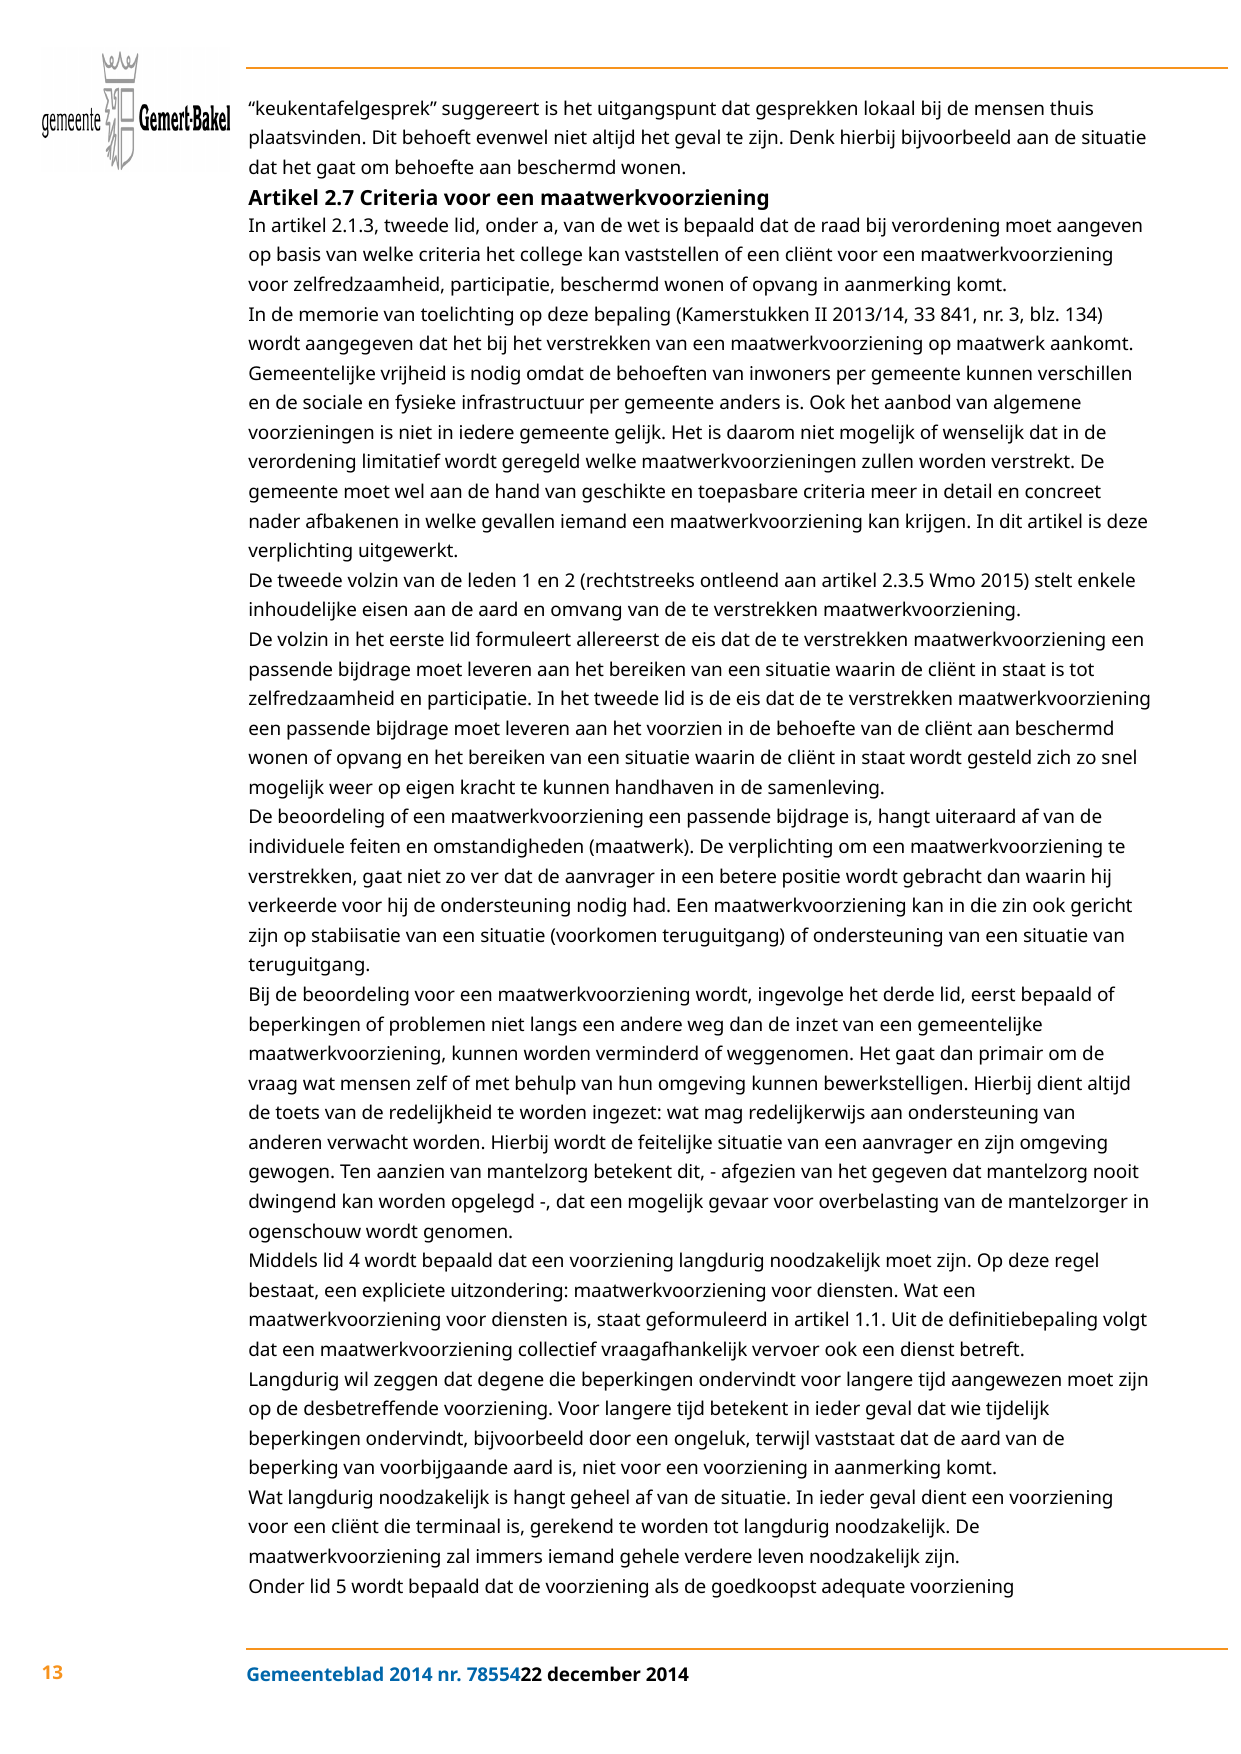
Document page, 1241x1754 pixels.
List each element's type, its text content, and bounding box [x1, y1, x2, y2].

text In artikel 2.1.3, tweede lid, onder a, van de wet is bepaald dat de raad bij verordening moet aangeven op basis van welke criteria het college kan vaststellen of een cliënt voor een maatwerkvoorziening voor zelfredzaamheid, participatie, beschermd wonen of opvang in aanmerking komt. [248, 212, 1152, 297]
text Langdurig wil zeggen dat degene die beperkingen ondervindt voor langere tijd aangewezen moet zijn op de desbetreffende voorziening. Voor langere tijd betekent in ieder geval dat wie tijdelijk beperkingen ondervindt, bijvoorbeeld door een ongeluk, terwijl vaststaat dat de aard van de beperking van voorbijgaande aard is, niet voor een voorziening in aanmerking komt. [248, 1366, 1152, 1480]
text De volzin in het eerste lid formuleert allereerst de eis dat de te verstrekken maatwerkvoorziening een passende bijdrage moet leveren aan het bereiken van een situatie waarin de cliënt in staat is tot zelfredzaamheid en participatie. In het tweede lid is de eis dat de te verstrekken maatwerkvoorziening een passende bijdrage moet leveren aan het voorzien in de behoefte van de cliënt aan beschermd wonen of opvang en het bereiken van een situatie waarin de cliënt in staat wordt gesteld zich zo snel mogelijk weer op eigen kracht te kunnen handhaven in de samenleving. [248, 626, 1152, 800]
text De beoordeling of een maatwerkvoorziening een passende bijdrage is, hangt uiteraard af van de individuele feiten en omstandigheden (maatwerk). De verplichting om een maatwerkvoorziening te verstrekken, gaat niet zo ver dat de aanvrager in een betere positie wordt gebracht dan waarin hij verkeerde voor hij de ondersteuning nodig had. Een maatwerkvoorziening kan in die zin ook gericht zijn op stabiisatie van een situatie (voorkomen teruguitgang) of ondersteuning van een situatie van teruguitgang. [248, 804, 1152, 977]
text Onder lid 5 wordt bepaald dat de voorziening als de goedkoopst adequate voorziening [248, 1573, 1152, 1598]
text Artikel 2.7 Criteria voor een maatwerkvoorziening [248, 183, 1152, 212]
text De tweede volzin van de leden 1 en 2 (rechtstreeks ontleend aan artikel 2.3.5 Wmo 2015) stelt enkele inhoudelijke eisen aan de aard en omvang van de te verstrekken maatwerkvoorziening. [248, 567, 1152, 622]
text In de memorie van toelichting op deze bepaling (Kamerstukken II 2013/14, 33 841, nr. 3, blz. 134) wordt aangegeven dat het bij het verstrekken van een maatwerkvoorziening op maatwerk aankomt. Gemeentelijke vrijheid is nodig omdat de behoeften van inwoners per gemeente kunnen verschillen en de sociale en fysieke infrastructuur per gemeente anders is. Ook het aanbod van algemene voorzieningen is niet in iedere gemeente gelijk. Het is daarom niet mogelijk of wenselijk dat in de verordening limitatief wordt geregeld welke maatwerkvoorzieningen zullen worden verstrekt. De gemeente moet wel aan de hand van geschikte en toepasbare criteria meer in detail en concreet nader afbakenen in welke gevallen iemand een maatwerkvoorziening kan krijgen. In dit artikel is deze verplichting uitgewerkt. [248, 301, 1152, 563]
text Bij de beoordeling voor een maatwerkvoorziening wordt, ingevolge het derde lid, eerst bepaald of beperkingen of problemen niet langs een andere weg dan de inzet van een gemeentelijke maatwerkvoorziening, kunnen worden verminderd of weggenomen. Het gaat dan primair om de vraag wat mensen zelf of met behulp van hun omgeving kunnen bewerkstelligen. Hierbij dient altijd de toets van de redelijkheid te worden ingezet: wat mag redelijkerwijs aan ondersteuning van anderen verwacht worden. Hierbij wordt de feitelijke situatie van een aanvrager en zijn omgeving gewogen. Ten aanzien van mantelzorg betekent dit, - afgezien van het gegeven dat mantelzorg nooit dwingend kan worden opgelegd -, dat een mogelijk gevaar voor overbelasting van de mantelzorger in ogenschouw wordt genomen. [248, 981, 1152, 1243]
text Middels lid 4 wordt bepaald dat een voorziening langdurig noodzakelijk moet zijn. Op deze regel bestaat, een expliciete uitzondering: maatwerkvoorziening voor diensten. Wat een maatwerkvoorziening voor diensten is, staat geformuleerd in artikel 1.1. Uit de definitiebepaling volgt dat een maatwerkvoorziening collectief vraagafhankelijk vervoer ook een dienst betreft. [248, 1247, 1152, 1362]
picture [41, 47, 231, 172]
text “keukentafelgesprek” suggereert is het uitgangspunt dat gesprekken lokaal bij de mensen thuis plaatsvinden. Dit behoeft evenwel niet altijd het geval te zijn. Denk hierbij bijvoorbeeld aan de situatie dat het gaat om behoefte aan beschermd wonen. [248, 95, 1152, 180]
text Wat langdurig noodzakelijk is hangt geheel af van de situatie. In ieder geval dient een voorziening voor een cliënt die terminaal is, gerekend te worden tot langdurig noodzakelijk. De maatwerkvoorziening zal immers iemand gehele verdere leven noodzakelijk zijn. [248, 1484, 1152, 1569]
